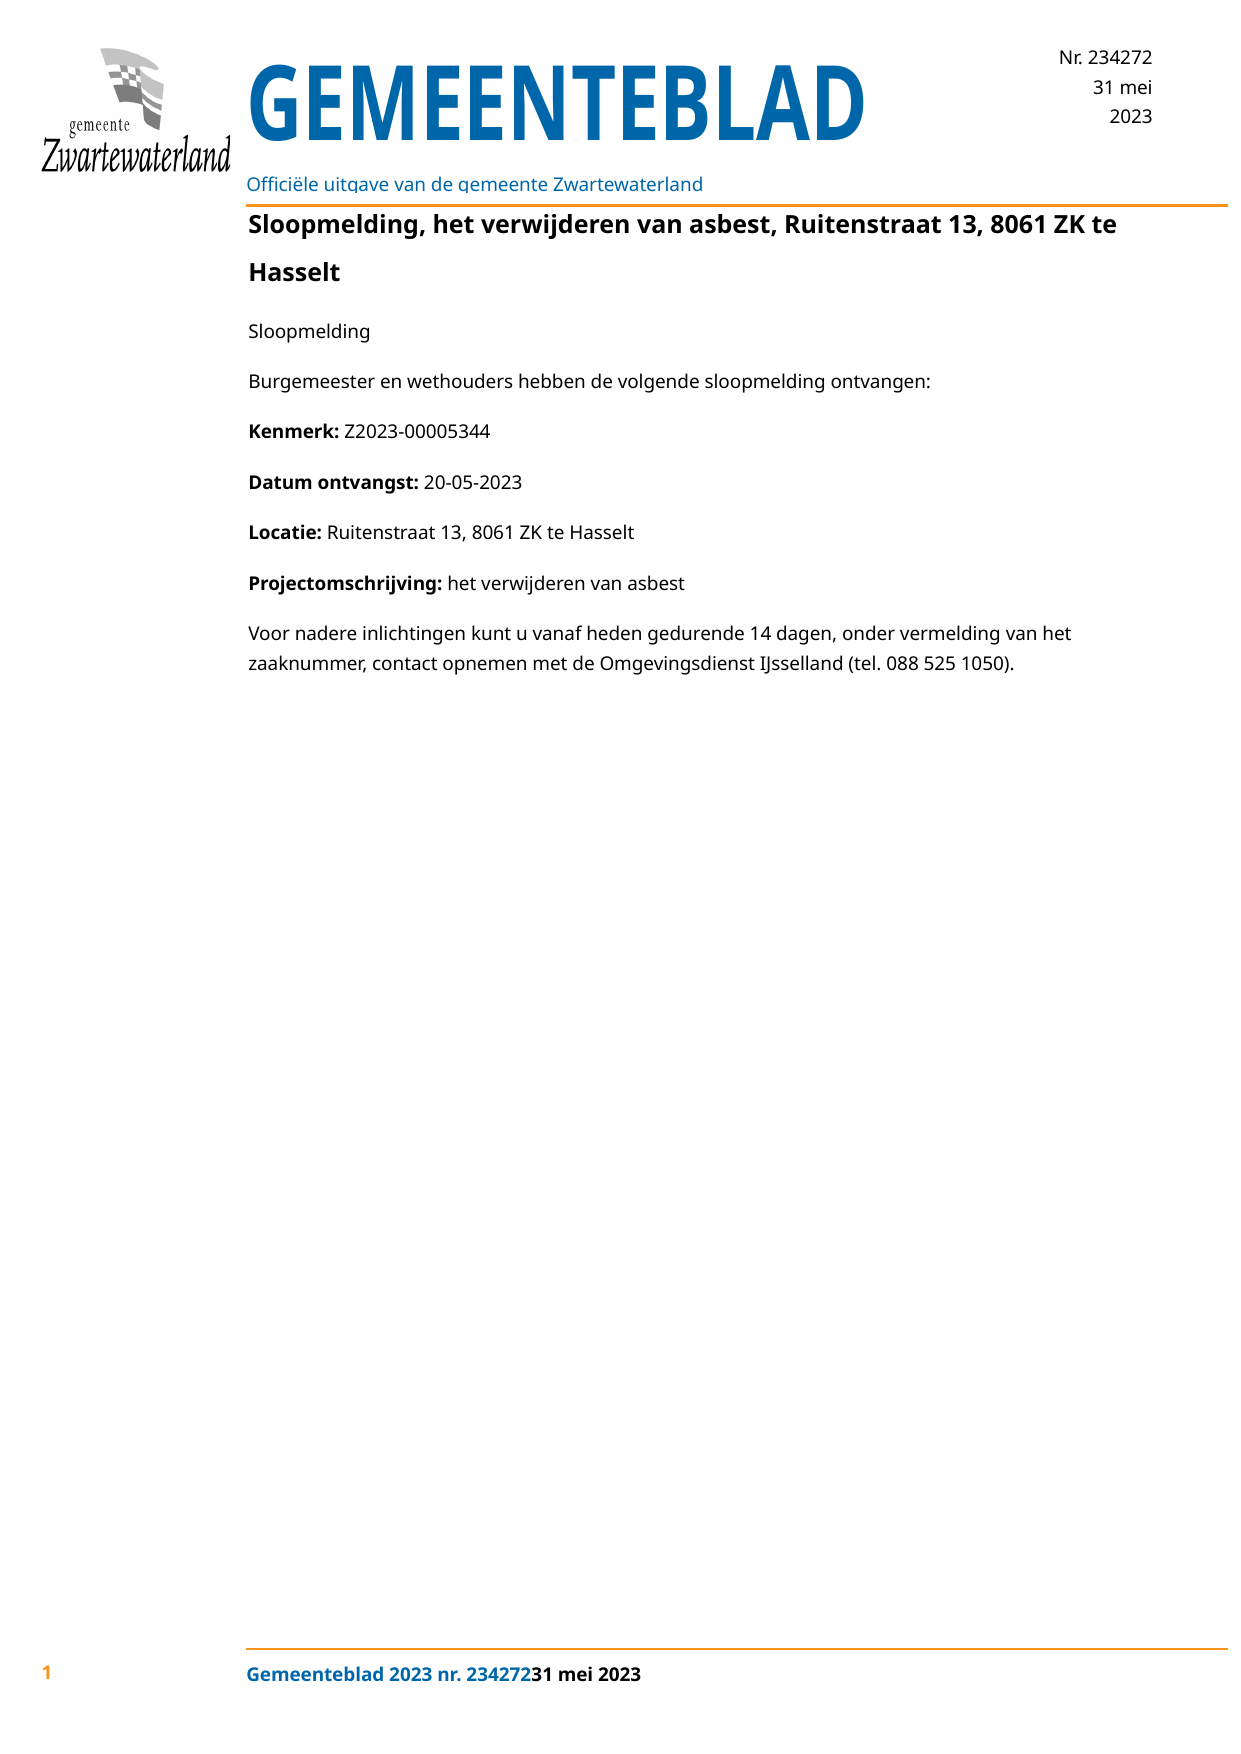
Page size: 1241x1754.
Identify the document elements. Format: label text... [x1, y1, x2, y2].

text Voor nadere inlichtingen kunt u vanaf heden gedurende 14 dagen, onder vermelding van het zaaknummer, contact opnemen met de Omgevingsdienst IJsselland (tel. 088 525 1050). [248, 620, 1152, 676]
text Kenmerk: Z2023-00005344 [248, 419, 1152, 444]
text Sloopmelding [248, 318, 1152, 344]
text Burgemeester en wethouders hebben de volgende sloopmelding ontvangen: [248, 368, 1152, 394]
picture [41, 47, 231, 172]
text Datum ontvangst: 20-05-2023 [248, 469, 1152, 495]
text Projectomschrijving: het verwijderen van asbest [248, 570, 1152, 596]
text Locatie: Ruitenstraat 13, 8061 ZK te Hasselt [248, 519, 1152, 545]
text Sloopmelding, het verwijderen van asbest, Ruitenstraat 13, 8061 ZK te Hasselt [248, 207, 1152, 288]
